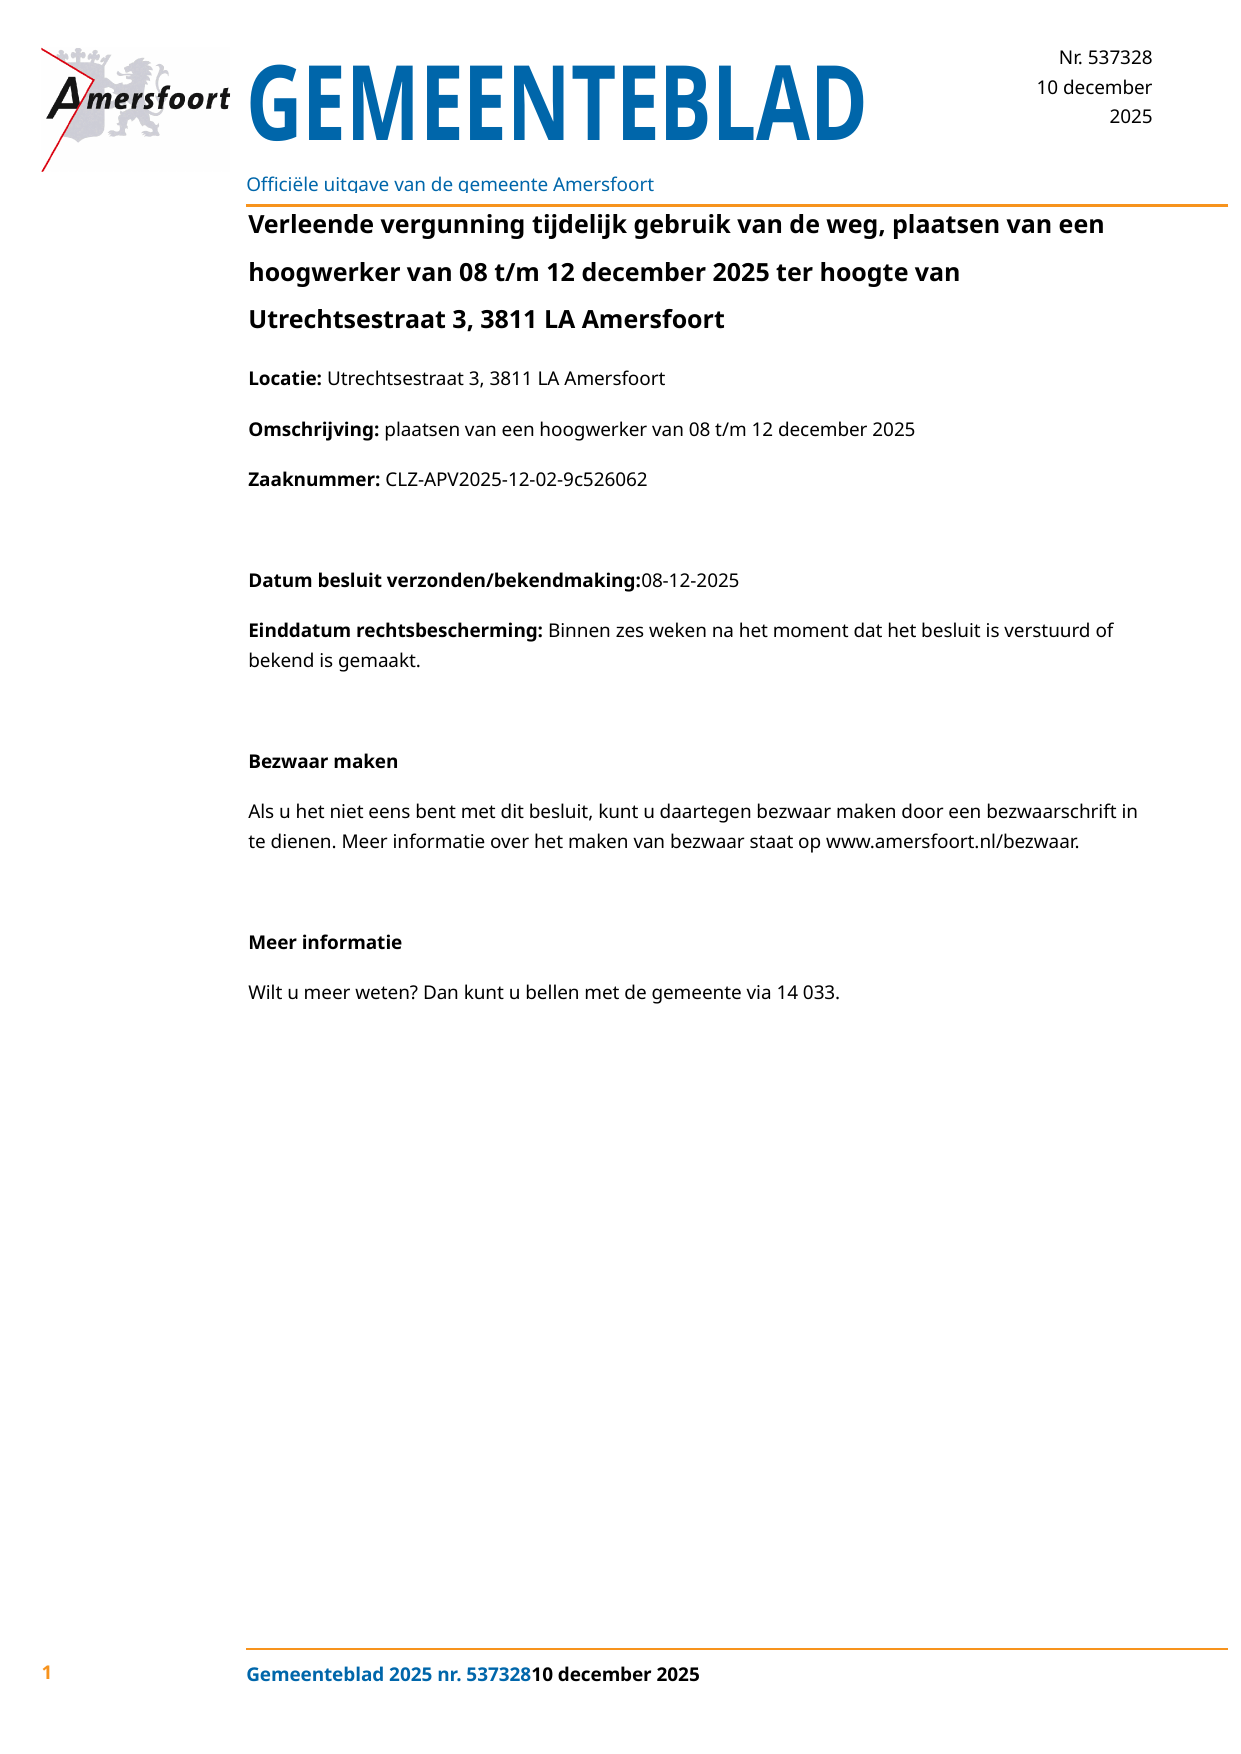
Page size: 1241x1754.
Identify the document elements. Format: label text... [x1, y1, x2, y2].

text Meer informatie [248, 929, 1152, 954]
text Als u het niet eens bent met dit besluit, kunt u daartegen bezwaar maken door een bezwaarschrift in te dienen. Meer informatie over het maken van bezwaar staat op www.amersfoort.nl/bezwaar. [248, 798, 1152, 854]
text Verleende vergunning tijdelijk gebruik van de weg, plaatsen van een hoogwerker van 08 t/m 12 december 2025 ter hoogte van Utrechtsestraat 3, 3811 LA Amersfoort [248, 207, 1152, 336]
picture [41, 47, 231, 172]
text Omschrijving: plaatsen van een hoogwerker van 08 t/m 12 december 2025 [248, 416, 1152, 442]
text Locatie: Utrechtsestraat 3, 3811 LA Amersfoort [248, 366, 1152, 391]
text Zaaknummer: CLZ-APV2025-12-02-9c526062 [248, 466, 1152, 492]
text Datum besluit verzonden/bekendmaking:08-12-2025 [248, 567, 1152, 593]
text Bezwaar maken [248, 748, 1152, 774]
text Wilt u meer weten? Dan kunt u bellen met de gemeente via 14 033. [248, 979, 1152, 1005]
text Einddatum rechtsbescherming: Binnen zes weken na het moment dat het besluit is verstuurd of bekend is gemaakt. [248, 618, 1152, 673]
